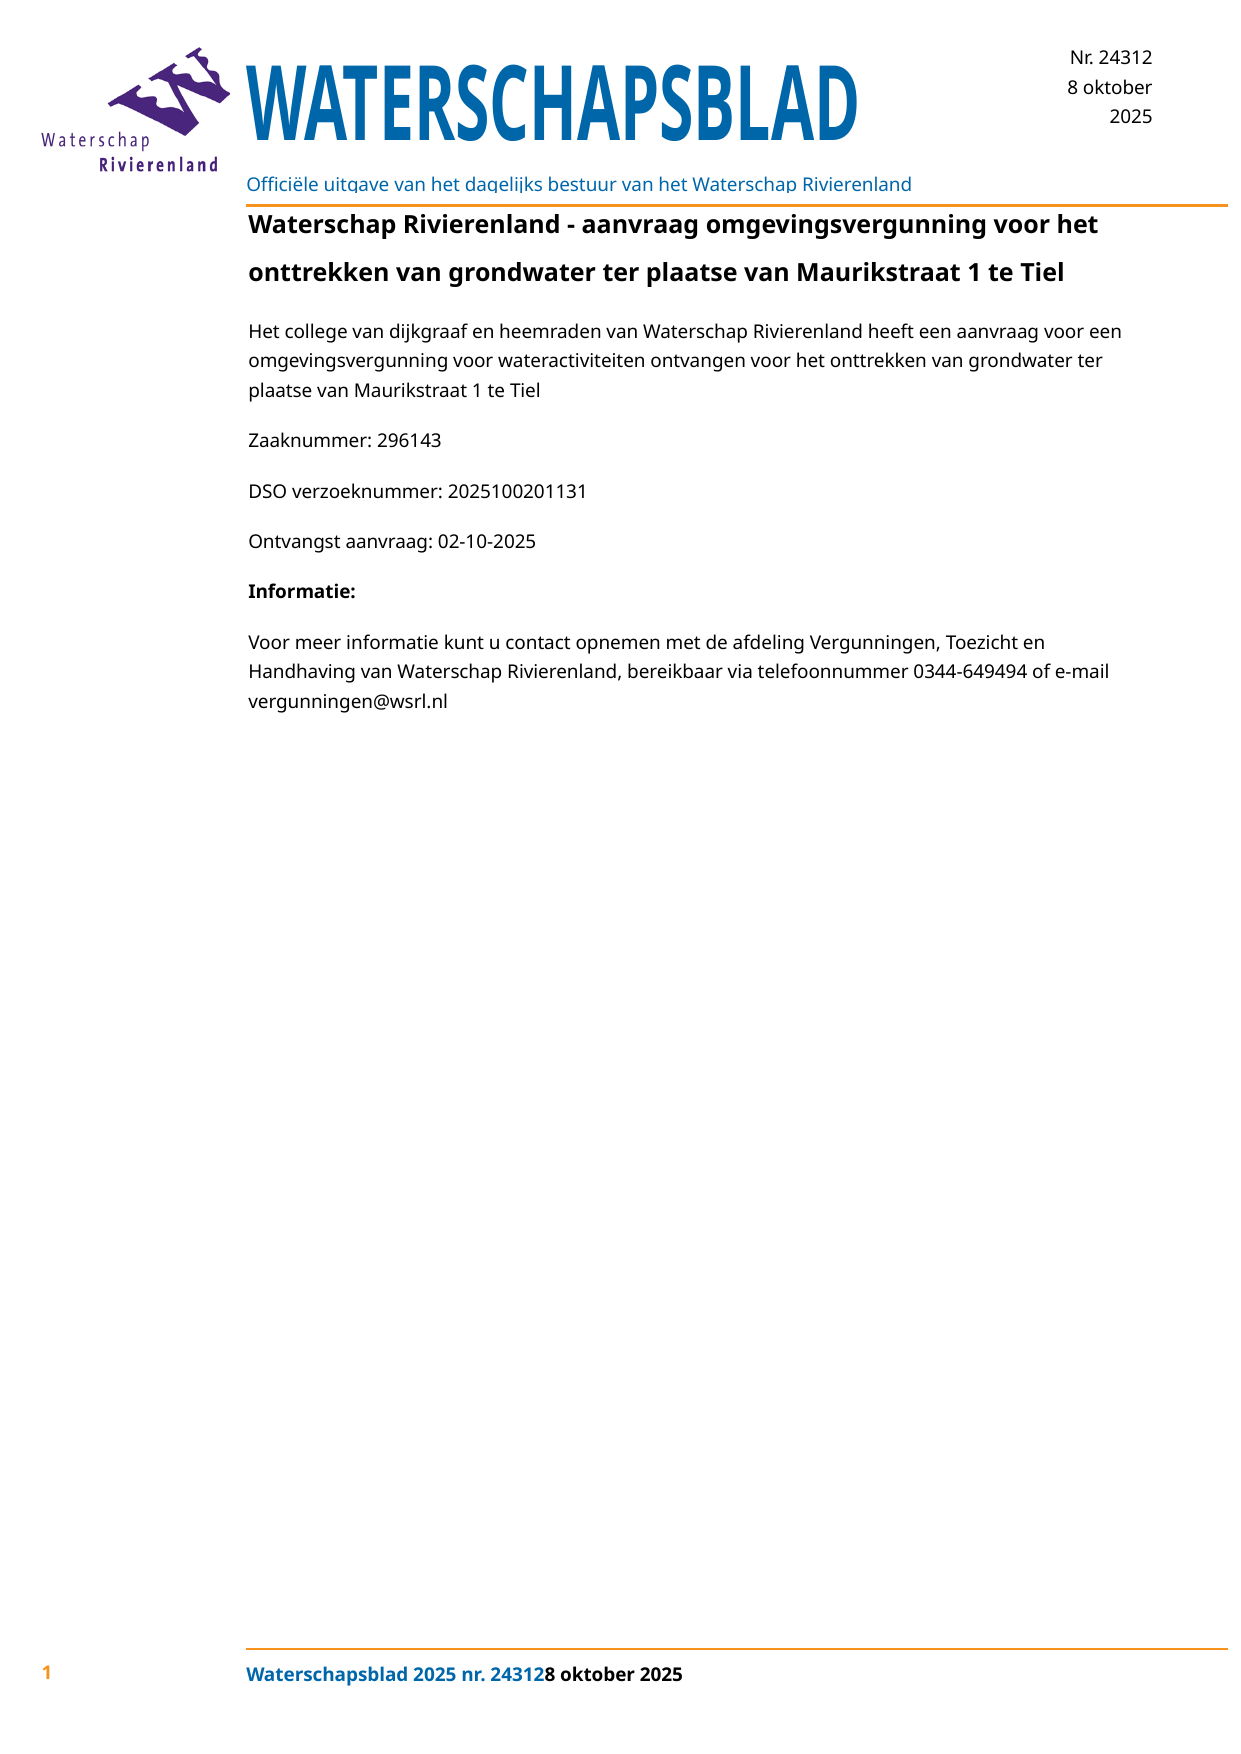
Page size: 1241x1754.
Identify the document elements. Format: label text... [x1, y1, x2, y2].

text Het college van dijkgraaf en heemraden van Waterschap Rivierenland heeft een aanvraag voor een omgevingsvergunning voor wateractiviteiten ontvangen voor het onttrekken van grondwater ter plaatse van Maurikstraat 1 te Tiel [248, 318, 1152, 403]
text Zaaknummer: 296143 [248, 427, 1152, 453]
picture [41, 47, 231, 172]
text DSO verzoeknummer: 2025100201131 [248, 478, 1152, 504]
text Ontvangst aanvraag: 02-10-2025 [248, 528, 1152, 554]
text Informatie: [248, 579, 1152, 604]
text Waterschap Rivierenland - aanvraag omgevingsvergunning voor het onttrekken van grondwater ter plaatse van Maurikstraat 1 te Tiel [248, 207, 1152, 288]
text Voor meer informatie kunt u contact opnemen met de afdeling Vergunningen, Toezicht en Handhaving van Waterschap Rivierenland, bereikbaar via telefoonnummer 0344-649494 of e-mail vergunningen@wsrl.nl [248, 629, 1152, 714]
